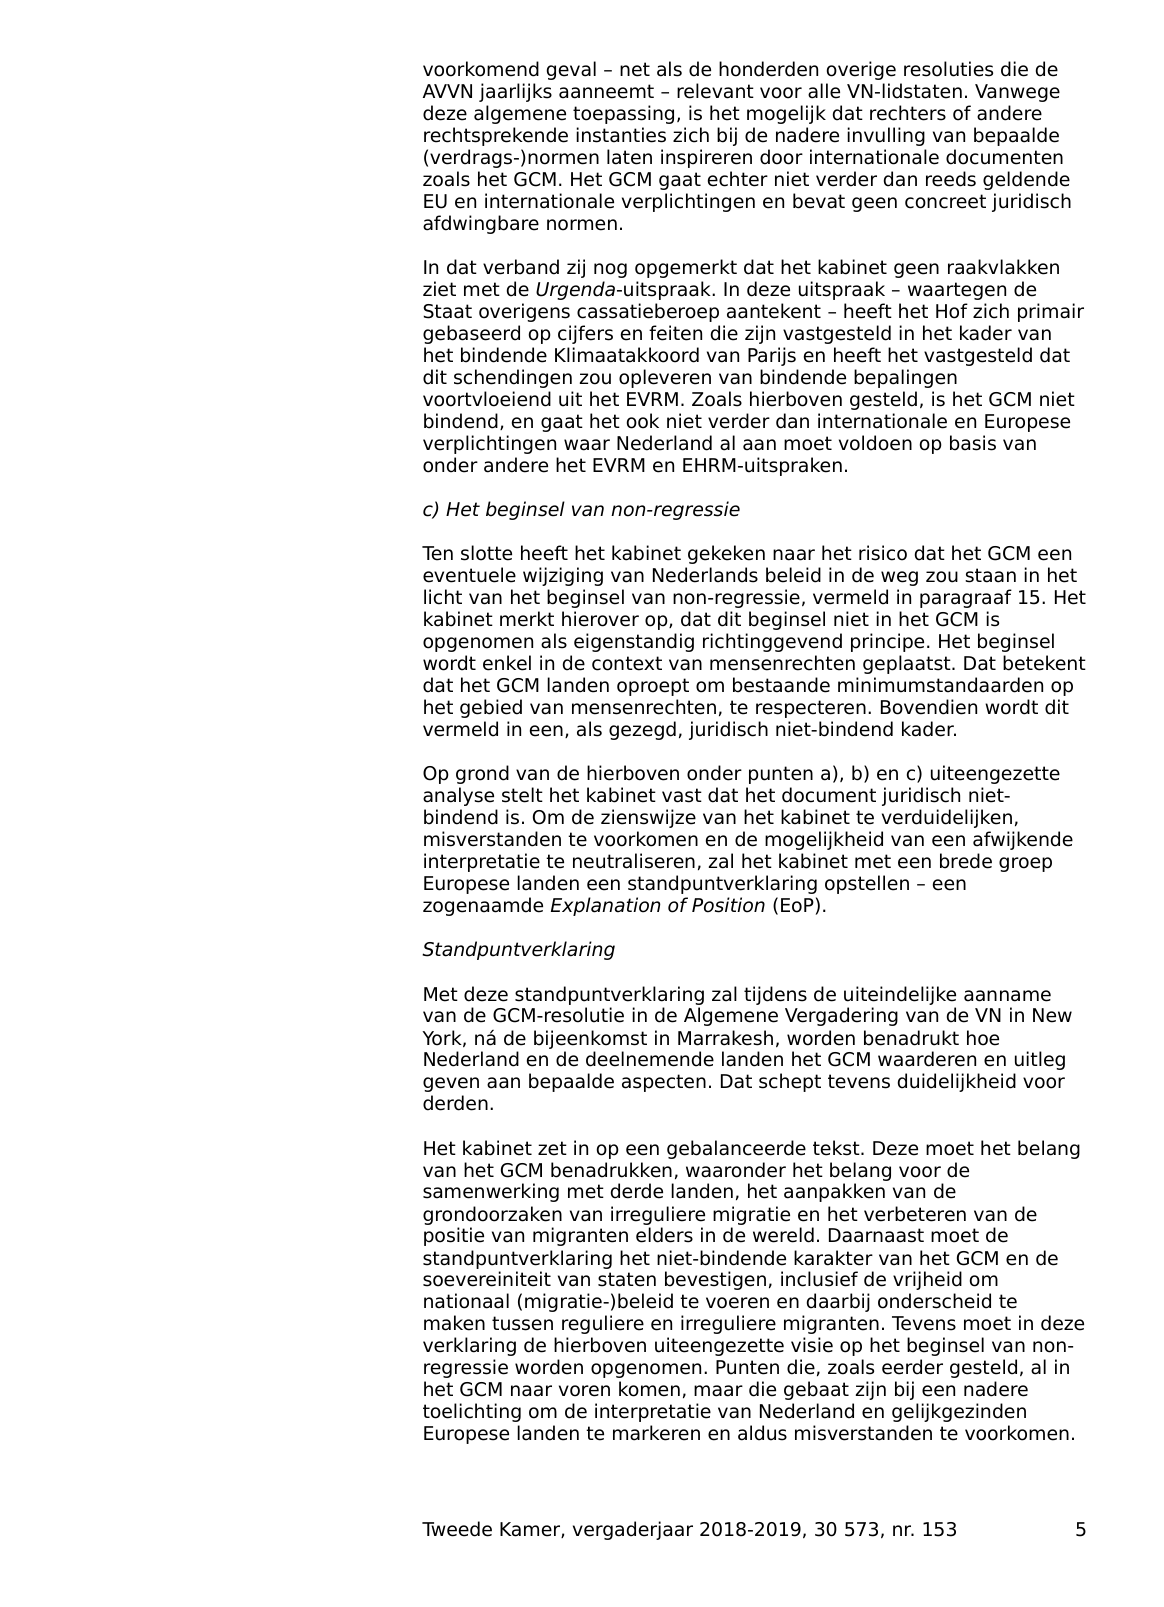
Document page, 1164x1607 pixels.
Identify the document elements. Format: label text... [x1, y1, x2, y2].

text In dat verband zij nog opgemerkt dat het kabinet geen raakvlakken ziet met de Urgenda-uitspraak. In deze uitspraak – waartegen de Staat overigens cassatieberoep aantekent – heeft het Hof zich primair gebaseerd op cijfers en feiten die zijn vastgesteld in het kader van het bindende Klimaatakkoord van Parijs en heeft het vastgesteld dat dit schendingen zou opleveren van bindende bepalingen voortvloeiend uit het EVRM. Zoals hierboven gesteld, is het GCM niet bindend, en gaat het ook niet verder dan internationale en Europese verplichtingen waar Nederland al aan moet voldoen op basis van onder andere het EVRM en EHRM-uitspraken. [422, 257, 1087, 477]
subtitle c) Het beginsel van non-regressie [422, 499, 1087, 521]
subtitle Standpuntverklaring [422, 939, 1087, 961]
text Ten slotte heeft het kabinet gekeken naar het risico dat het GCM een eventuele wijziging van Nederlands beleid in de weg zou staan in het licht van het beginsel van non-regressie, vermeld in paragraaf 15. Het kabinet merkt hierover op, dat dit beginsel niet in het GCM is opgenomen als eigenstandig richtinggevend principe. Het beginsel wordt enkel in de context van mensenrechten geplaatst. Dat betekent dat het GCM landen oproept om bestaande minimumstandaarden op het gebied van mensenrechten, te respecteren. Bovendien wordt dit vermeld in een, als gezegd, juridisch niet-bindend kader. [422, 543, 1087, 741]
text Op grond van de hierboven onder punten a), b) en c) uiteengezette analyse stelt het kabinet vast dat het document juridisch niet-bindend is. Om de zienswijze van het kabinet te verduidelijken, misverstanden te voorkomen en de mogelijkheid van een afwijkende interpretatie te neutraliseren, zal het kabinet met een brede groep Europese landen een standpuntverklaring opstellen – een zogenaamde Explanation of Position (EoP). [422, 763, 1087, 917]
text voorkomend geval – net als de honderden overige resoluties die de AVVN jaarlijks aanneemt – relevant voor alle VN-lidstaten. Vanwege deze algemene toepassing, is het mogelijk dat rechters of andere rechtsprekende instanties zich bij de nadere invulling van bepaalde (verdrags-)normen laten inspireren door internationale documenten zoals het GCM. Het GCM gaat echter niet verder dan reeds geldende EU en internationale verplichtingen en bevat geen concreet juridisch afdwingbare normen. [422, 59, 1087, 235]
text Met deze standpuntverklaring zal tijdens de uiteindelijke aanname van de GCM-resolutie in de Algemene Vergadering van de VN in New York, ná de bijeenkomst in Marrakesh, worden benadrukt hoe Nederland en de deelnemende landen het GCM waarderen en uitleg geven aan bepaalde aspecten. Dat schept tevens duidelijkheid voor derden. [422, 983, 1087, 1115]
text Het kabinet zet in op een gebalanceerde tekst. Deze moet het belang van het GCM benadrukken, waaronder het belang voor de samenwerking met derde landen, het aanpakken van de grondoorzaken van irreguliere migratie en het verbeteren van de positie van migranten elders in de wereld. Daarnaast moet de standpuntverklaring het niet-bindende karakter van het GCM en de soevereiniteit van staten bevestigen, inclusief de vrijheid om nationaal (migratie-)beleid te voeren en daarbij onderscheid te maken tussen reguliere en irreguliere migranten. Tevens moet in deze verklaring de hierboven uiteengezette visie op het beginsel van non-regressie worden opgenomen. Punten die, zoals eerder gesteld, al in het GCM naar voren komen, maar die gebaat zijn bij een nadere toelichting om de interpretatie van Nederland en gelijkgezinden Europese landen te markeren en aldus misverstanden te voorkomen. [422, 1137, 1087, 1445]
